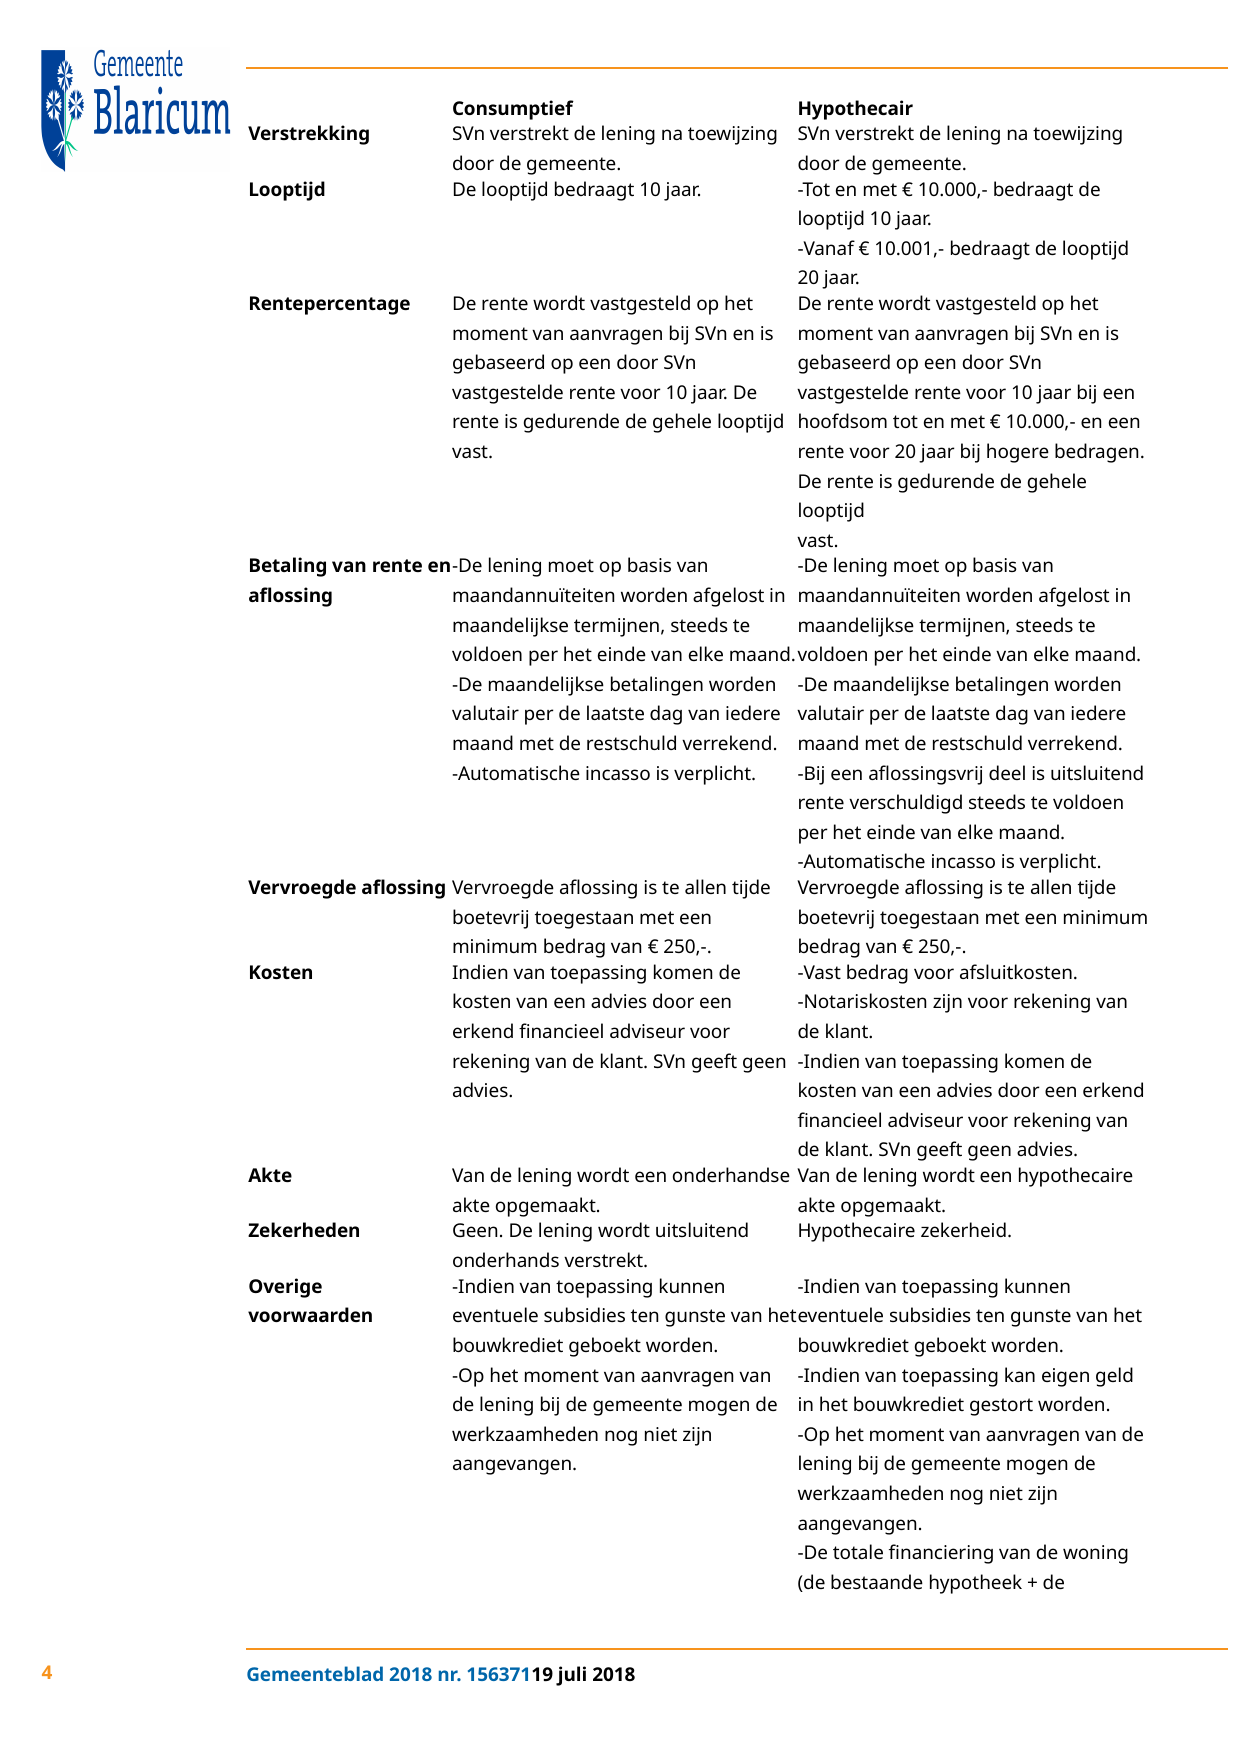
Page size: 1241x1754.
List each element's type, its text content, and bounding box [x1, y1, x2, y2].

table_cell Vervroegde aflossing [248, 874, 452, 959]
table_cell -De lening moet op basis van maandannuïteiten worden afgelost in maandelijkse termijnen, steeds te voldoen per het einde van elke maand. -De maandelijkse betalingen worden valutair per de laatste dag van iedere maand met de restschuld verrekend. -Automatische incasso is verplicht. [452, 553, 797, 874]
table_cell Vervroegde aflossing is te allen tijde boetevrij toegestaan met een minimum bedrag van € 250,-. [452, 874, 797, 959]
table_cell SVn verstrekt de lening na toewijzing door de gemeente. [452, 121, 797, 176]
table_cell De rente wordt vastgesteld op het moment van aanvragen bij SVn en is gebaseerd op een door SVn vastgestelde rente voor 10 jaar. De rente is gedurende de gehele looptijd vast. [452, 290, 797, 553]
table_cell De looptijd bedraagt 10 jaar. [452, 176, 797, 290]
table_cell -Vast bedrag voor afsluitkosten. -Notariskosten zijn voor rekening van de klant. -Indien van toepassing komen de kosten van een advies door een erkend financieel adviseur voor rekening van de klant. SVn geeft geen advies. [797, 959, 1152, 1162]
table_cell Van de lening wordt een onderhandse akte opgemaakt. [452, 1163, 797, 1218]
picture [41, 47, 231, 172]
table_cell Looptijd [248, 176, 452, 290]
table_cell Betaling van rente en aflossing [248, 553, 452, 874]
table_cell Akte [248, 1163, 452, 1218]
table_cell SVn verstrekt de lening na toewijzing door de gemeente. [797, 121, 1152, 176]
table_cell Vervroegde aflossing is te allen tijde boetevrij toegestaan met een minimum bedrag van € 250,-. [797, 874, 1152, 959]
table_cell Hypothecaire zekerheid. [797, 1218, 1152, 1273]
table_cell Van de lening wordt een hypothecaire akte opgemaakt. [797, 1163, 1152, 1218]
table_header Consumptief [452, 95, 797, 121]
table_cell -Indien van toepassing kunnen eventuele subsidies ten gunste van het bouwkrediet geboekt worden. -Indien van toepassing kan eigen geld in het bouwkrediet gestort worden. -Op het moment van aanvragen van de lening bij de gemeente mogen de werkzaamheden nog niet zijn aangevangen. -De totale financiering van de woning (de bestaande hypotheek + de [797, 1273, 1152, 1594]
table_cell Verstrekking [248, 121, 452, 176]
table_header [248, 95, 452, 121]
table_cell -Tot en met € 10.000,- bedraagt de looptijd 10 jaar. -Vanaf € 10.001,- bedraagt de looptijd 20 jaar. [797, 176, 1152, 290]
table_cell -De lening moet op basis van maandannuïteiten worden afgelost in maandelijkse termijnen, steeds te voldoen per het einde van elke maand. -De maandelijkse betalingen worden valutair per de laatste dag van iedere maand met de restschuld verrekend. -Bij een aflossingsvrij deel is uitsluitend rente verschuldigd steeds te voldoen per het einde van elke maand. -Automatische incasso is verplicht. [797, 553, 1152, 874]
table_cell Geen. De lening wordt uitsluitend onderhands verstrekt. [452, 1218, 797, 1273]
table_cell Kosten [248, 959, 452, 1162]
table_cell -Indien van toepassing kunnen eventuele subsidies ten gunste van het bouwkrediet geboekt worden. -Op het moment van aanvragen van de lening bij de gemeente mogen de werkzaamheden nog niet zijn aangevangen. [452, 1273, 797, 1594]
table_cell De rente wordt vastgesteld op het moment van aanvragen bij SVn en is gebaseerd op een door SVn vastgestelde rente voor 10 jaar bij een hoofdsom tot en met € 10.000,- en een rente voor 20 jaar bij hogere bedragen. De rente is gedurende de gehele looptijd vast. [797, 290, 1152, 553]
table_header Hypothecair [797, 95, 1152, 121]
table_cell Indien van toepassing komen de kosten van een advies door een erkend financieel adviseur voor rekening van de klant. SVn geeft geen advies. [452, 959, 797, 1162]
table_cell Rentepercentage [248, 290, 452, 553]
table_cell Zekerheden [248, 1218, 452, 1273]
table_cell Overige voorwaarden [248, 1273, 452, 1594]
